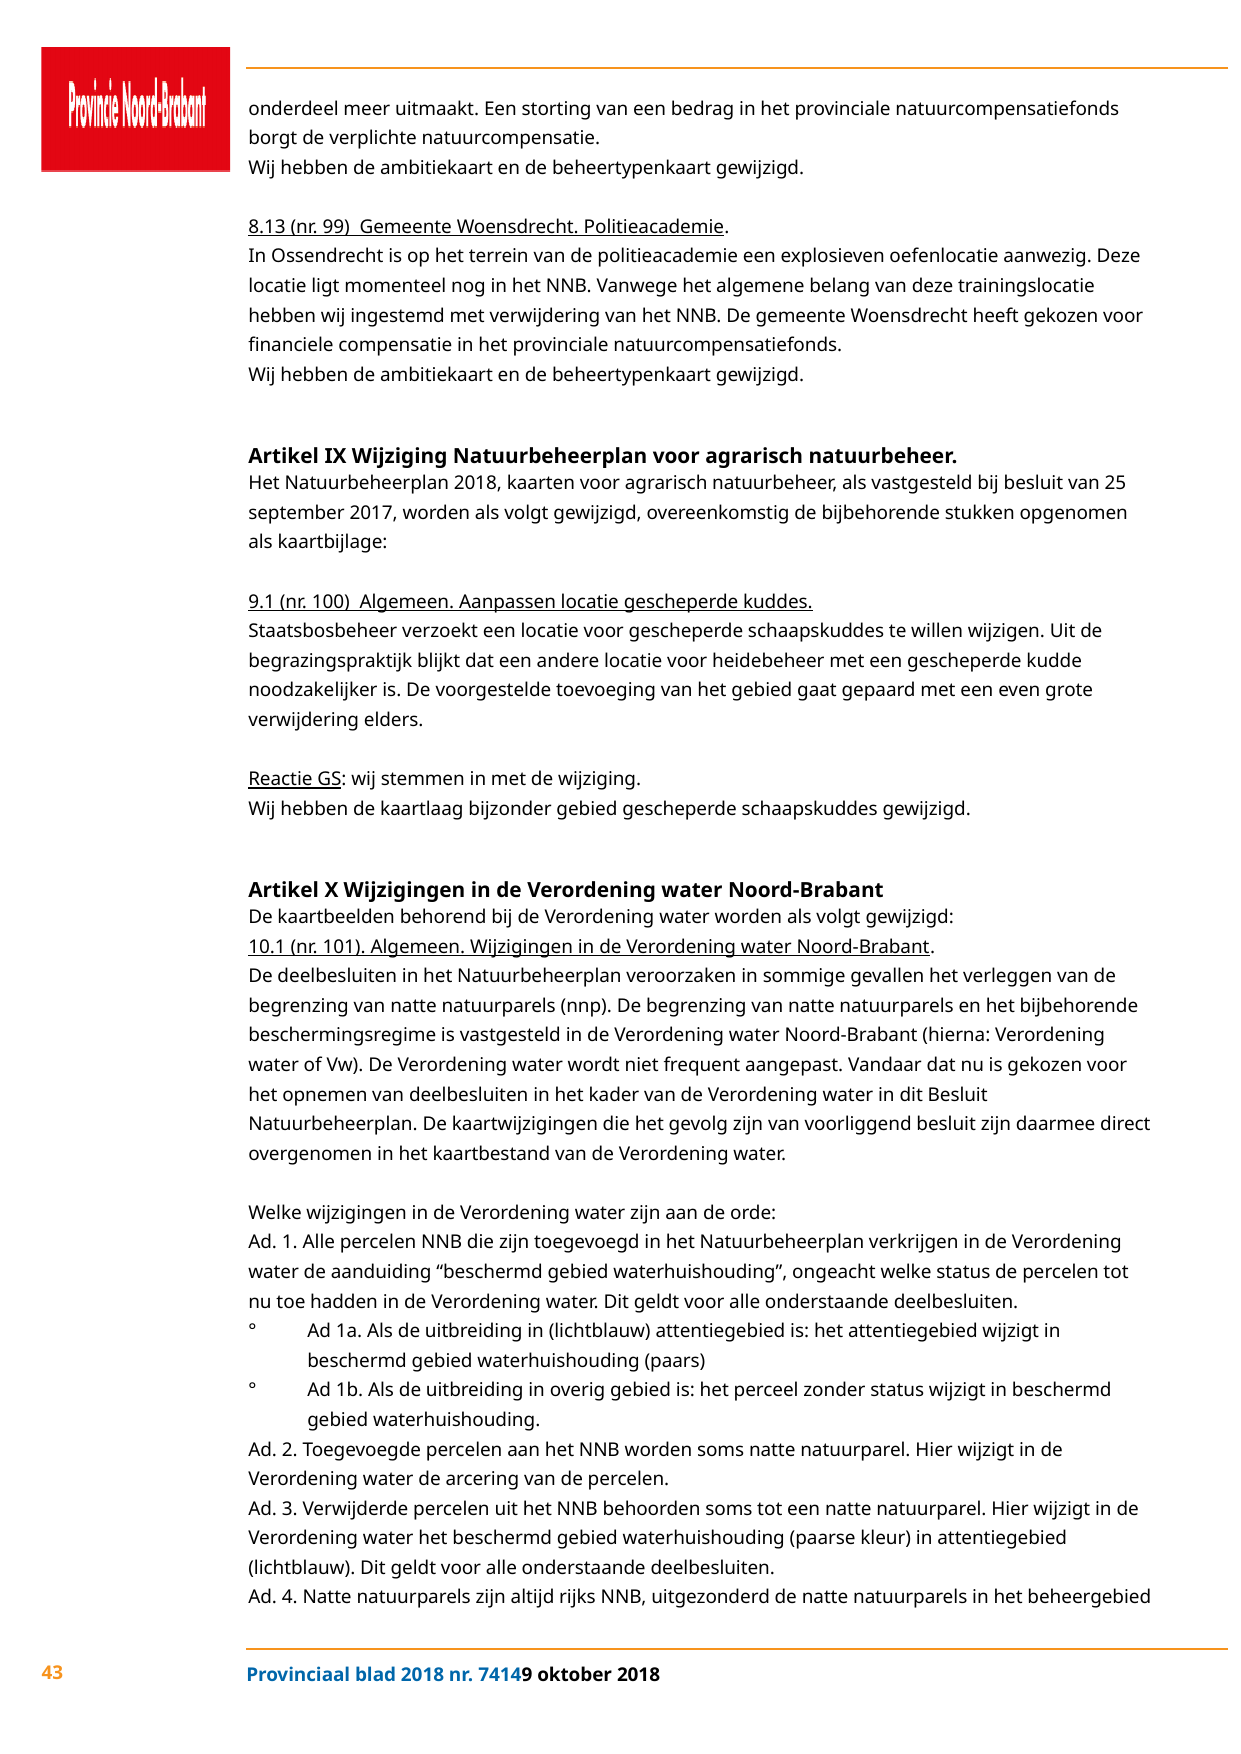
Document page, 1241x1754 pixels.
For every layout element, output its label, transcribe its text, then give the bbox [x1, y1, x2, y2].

text De kaartbeelden behorend bij de Verordening water worden als volgt gewijzigd: [248, 903, 1152, 929]
text 9.1 (nr. 100) Algemeen. Aanpassen locatie gescheperde kuddes. [248, 588, 1152, 613]
text 10.1 (nr. 101). Algemeen. Wijzigingen in de Verordening water Noord-Brabant. [248, 933, 1152, 959]
text Wij hebben de kaartlaag bijzonder gebied gescheperde schaapskuddes gewijzigd. [248, 795, 1152, 821]
text De deelbesluiten in het Natuurbeheerplan veroorzaken in sommige gevallen het verleggen van de begrenzing van natte natuurparels (nnp). De begrenzing van natte natuurparels en het bijbehorende beschermingsregime is vastgesteld in de Verordening water Noord-Brabant (hierna: Verordening water of Vw). De Verordening water wordt niet frequent aangepast. Vandaar dat nu is gekozen voor het opnemen van deelbesluiten in het kader van de Verordening water in dit Besluit Natuurbeheerplan. De kaartwijzigingen die het gevolg zijn van voorliggend besluit zijn daarmee direct overgenomen in het kaartbestand van de Verordening water. [248, 962, 1152, 1166]
list Ad 1b. Als de uitbreiding in overig gebied is: het perceel zonder status wijzigt in beschermd gebied waterhuishouding. [248, 1377, 1152, 1432]
text Welke wijzigingen in de Verordening water zijn aan de orde: [248, 1199, 1152, 1225]
text Wij hebben de ambitiekaart en de beheertypenkaart gewijzigd. [248, 361, 1152, 387]
picture [41, 47, 231, 172]
text Staatsbosbeheer verzoekt een locatie voor gescheperde schaapskuddes te willen wijzigen. Uit de begrazingspraktijk blijkt dat een andere locatie voor heidebeheer met een gescheperde kudde noodzakelijker is. De voorgestelde toevoeging van het gebied gaat gepaard met een even grote verwijdering elders. [248, 617, 1152, 732]
text Artikel IX Wijziging Natuurbeheerplan voor agrarisch natuurbeheer. [248, 441, 1152, 469]
text Ad. 4. Natte natuurparels zijn altijd rijks NNB, uitgezonderd de natte natuurparels in het beheergebied [248, 1584, 1152, 1609]
list Ad 1a. Als de uitbreiding in (lichtblauw) attentiegebied is: het attentiegebied wijzigt in beschermd gebied waterhuishouding (paars) [248, 1317, 1152, 1373]
text Ad. 1. Alle percelen NNB die zijn toegevoegd in het Natuurbeheerplan verkrijgen in de Verordening water de aanduiding “beschermd gebied waterhuishouding”, ongeacht welke status de percelen tot nu toe hadden in de Verordening water. Dit geldt voor alle onderstaande deelbesluiten. [248, 1229, 1152, 1314]
text Ad. 2. Toegevoegde percelen aan het NNB worden soms natte natuurparel. Hier wijzigt in de Verordening water de arcering van de percelen. [248, 1436, 1152, 1491]
text Het Natuurbeheerplan 2018, kaarten voor agrarisch natuurbeheer, als vastgesteld bij besluit van 25 september 2017, worden als volgt gewijzigd, overeenkomstig de bijbehorende stukken opgenomen als kaartbijlage: [248, 469, 1152, 554]
text Artikel X Wijzigingen in de Verordening water Noord-Brabant [248, 875, 1152, 903]
text Wij hebben de ambitiekaart en de beheertypenkaart gewijzigd. [248, 154, 1152, 180]
text In Ossendrecht is op het terrein van de politieacademie een explosieven oefenlocatie aanwezig. Deze locatie ligt momenteel nog in het NNB. Vanwege het algemene belang van deze trainingslocatie hebben wij ingestemd met verwijdering van het NNB. De gemeente Woensdrecht heeft gekozen voor financiele compensatie in het provinciale natuurcompensatiefonds. [248, 243, 1152, 357]
text Ad. 3. Verwijderde percelen uit het NNB behoorden soms tot een natte natuurparel. Hier wijzigt in de Verordening water het beschermd gebied waterhuishouding (paarse kleur) in attentiegebied (lichtblauw). Dit geldt voor alle onderstaande deelbesluiten. [248, 1495, 1152, 1580]
text 8.13 (nr. 99) Gemeente Woensdrecht. Politieacademie. [248, 213, 1152, 239]
text Reactie GS: wij stemmen in met de wijziging. [248, 765, 1152, 791]
text onderdeel meer uitmaakt. Een storting van een bedrag in het provinciale natuurcompensatiefonds borgt de verplichte natuurcompensatie. [248, 95, 1152, 150]
